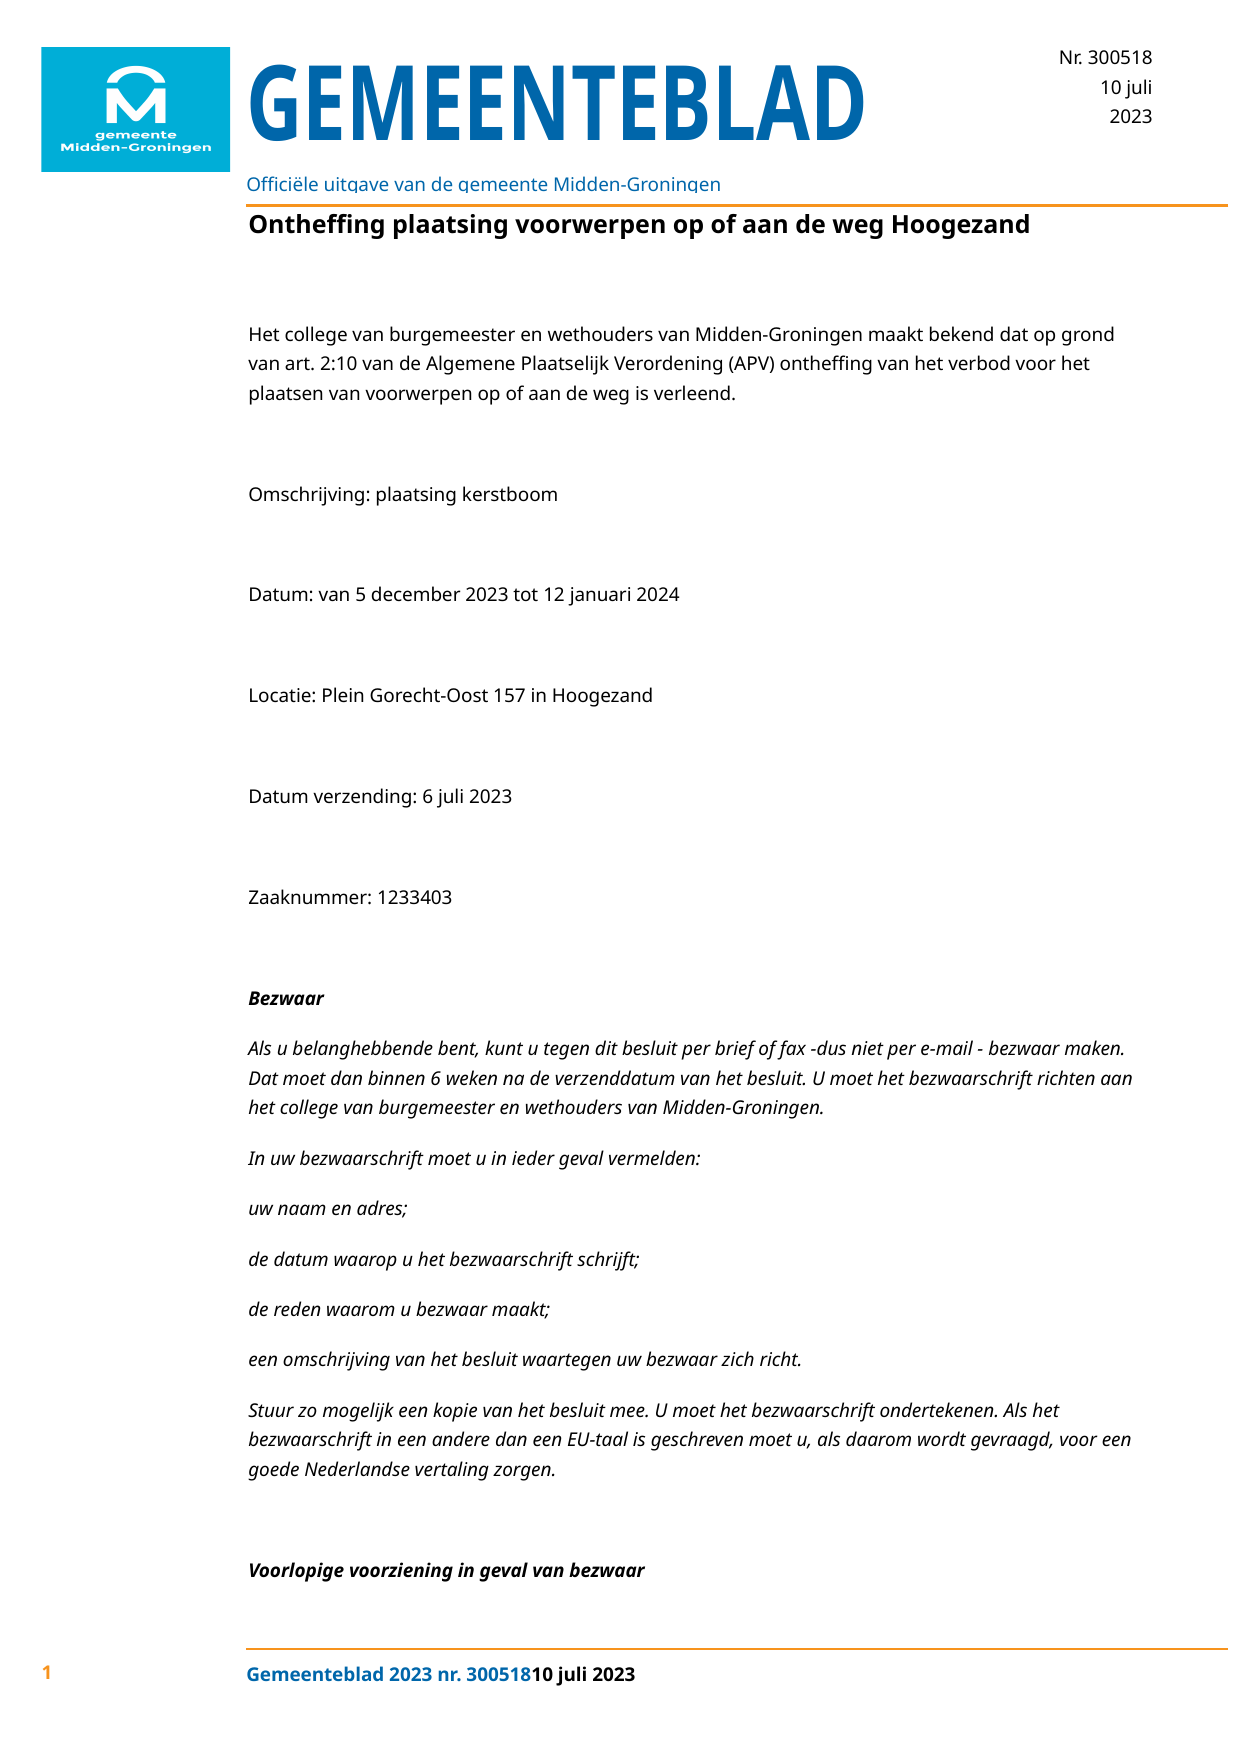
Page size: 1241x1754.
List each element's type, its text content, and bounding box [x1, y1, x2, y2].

text Bezwaar [248, 985, 1152, 1011]
text In uw bezwaarschrift moet u in ieder geval vermelden: [248, 1145, 1152, 1171]
text Omschrijving: plaatsing kerstboom [248, 481, 1152, 506]
text Datum verzending: 6 juli 2023 [248, 783, 1152, 809]
text Datum: van 5 december 2023 tot 12 januari 2024 [248, 582, 1152, 607]
text Het college van burgemeester en wethouders van Midden-Groningen maakt bekend dat op grond van art. 2:10 van de Algemene Plaatselijk Verordening (APV) ontheffing van het verbod voor het plaatsen van voorwerpen op of aan de weg is verleend. [248, 321, 1152, 406]
text Locatie: Plein Gorecht-Oost 157 in Hoogezand [248, 682, 1152, 708]
text een omschrijving van het besluit waartegen uw bezwaar zich richt. [248, 1347, 1152, 1372]
picture [107, 89, 165, 122]
text Zaaknummer: 1233403 [248, 884, 1152, 910]
picture [108, 66, 164, 82]
text Voorlopige voorziening in geval van bezwaar [248, 1557, 1152, 1583]
text uw naam en adres; [248, 1195, 1152, 1221]
text Ontheffing plaatsing voorwerpen op of aan de weg Hoogezand [248, 207, 1152, 241]
picture [184, 146, 190, 153]
text de datum waarop u het bezwaarschrift schrijft; [248, 1246, 1152, 1271]
text Als u belanghebbende bent, kunt u tegen dit besluit per brief of fax -dus niet per e-mail - bezwaar maken. Dat moet dan binnen 6 weken na de verzenddatum van het besluit. U moet het bezwaarschrift richten aan het college van burgemeester en wethouders van Midden-Groningen. [248, 1035, 1152, 1120]
text Stuur zo mogelijk een kopie van het besluit mee. U moet het bezwaarschrift ondertekenen. Als het bezwaarschrift in een andere dan een EU-taal is geschreven moet u, als daarom wordt gevraagd, voor een goede Nederlandse vertaling zorgen. [248, 1397, 1152, 1482]
text de reden waarom u bezwaar maakt; [248, 1296, 1152, 1322]
